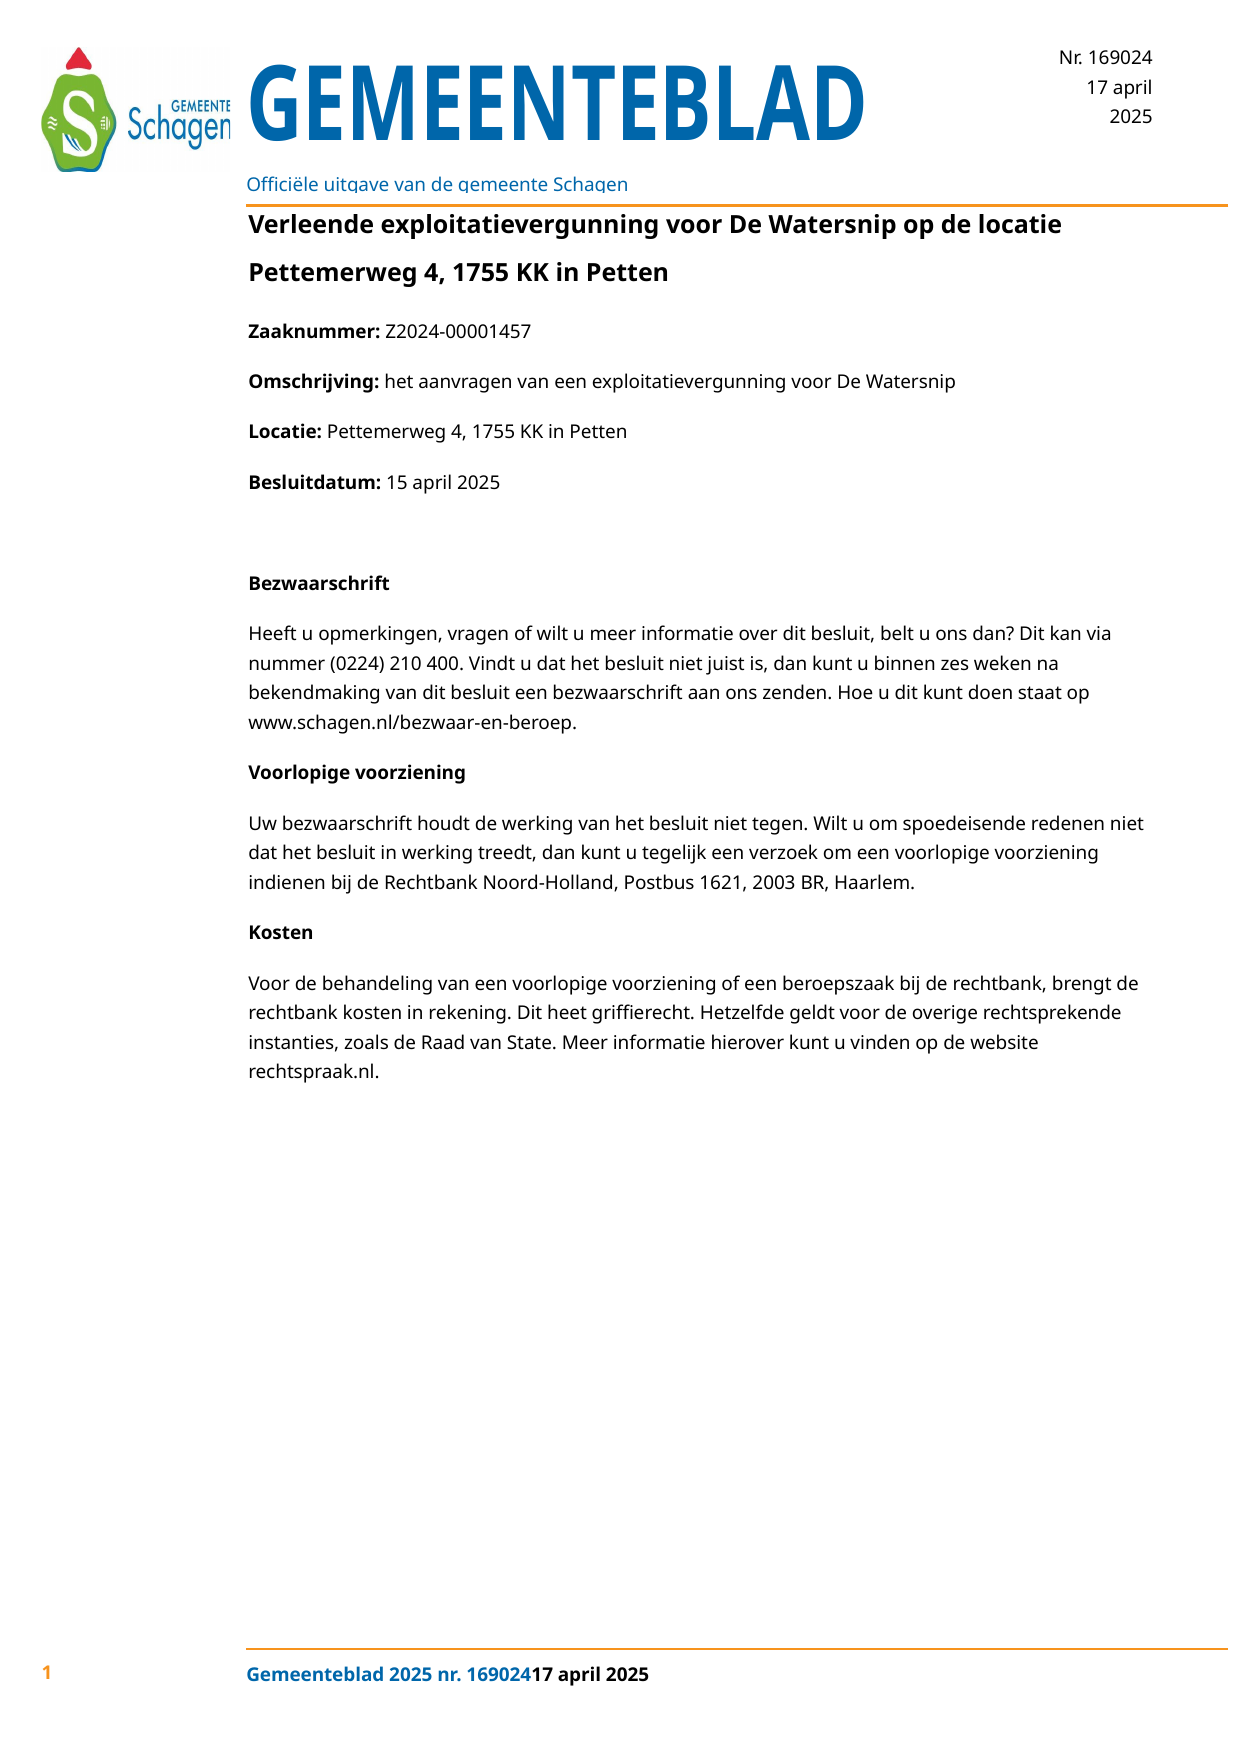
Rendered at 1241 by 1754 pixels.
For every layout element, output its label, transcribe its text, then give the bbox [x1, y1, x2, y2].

text Kosten [248, 919, 1152, 945]
text Besluitdatum: 15 april 2025 [248, 469, 1152, 495]
text Voorlopige voorziening [248, 759, 1152, 785]
text Omschrijving: het aanvragen van een exploitatievergunning voor De Watersnip [248, 368, 1152, 394]
picture [41, 47, 231, 172]
text Locatie: Pettemerweg 4, 1755 KK in Petten [248, 419, 1152, 444]
text Uw bezwaarschrift houdt de werking van het besluit niet tegen. Wilt u om spoedeisende redenen niet dat het besluit in werking treedt, dan kunt u tegelijk een verzoek om een voorlopige voorziening indienen bij de Rechtbank Noord-Holland, Postbus 1621, 2003 BR, Haarlem. [248, 810, 1152, 895]
text Voor de behandeling van een voorlopige voorziening of een beroepszaak bij de rechtbank, brengt de rechtbank kosten in rekening. Dit heet griffierecht. Hetzelfde geldt voor de overige rechtsprekende instanties, zoals de Raad van State. Meer informatie hierover kunt u vinden op de website rechtspraak.nl. [248, 970, 1152, 1084]
text Bezwaarschrift [248, 570, 1152, 596]
text Zaaknummer: Z2024-00001457 [248, 318, 1152, 344]
text Verleende exploitatievergunning voor De Watersnip op de locatie Pettemerweg 4, 1755 KK in Petten [248, 207, 1152, 288]
text Heeft u opmerkingen, vragen of wilt u meer informatie over dit besluit, belt u ons dan? Dit kan via nummer (0224) 210 400. Vindt u dat het besluit niet juist is, dan kunt u binnen zes weken na bekendmaking van dit besluit een bezwaarschrift aan ons zenden. Hoe u dit kunt doen staat op www.schagen.nl/bezwaar-en-beroep. [248, 620, 1152, 735]
